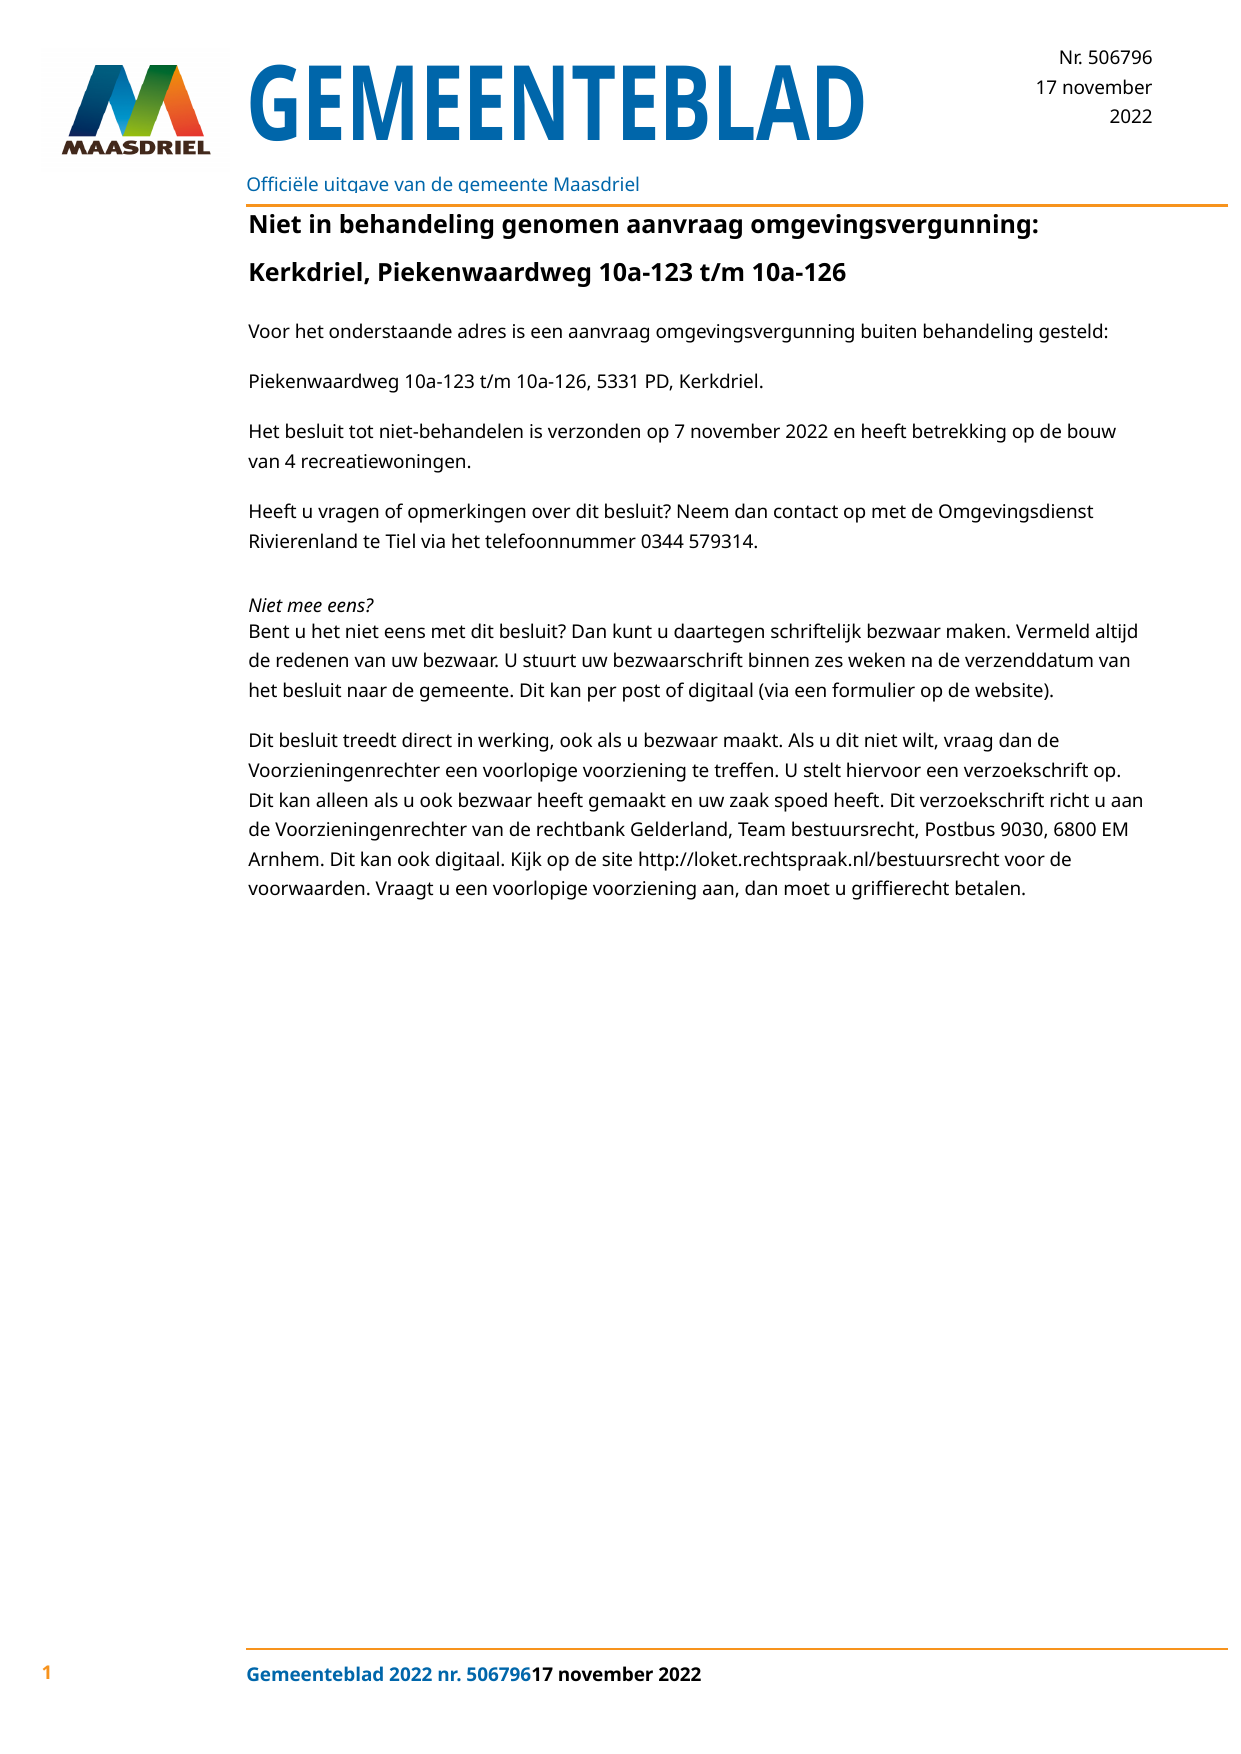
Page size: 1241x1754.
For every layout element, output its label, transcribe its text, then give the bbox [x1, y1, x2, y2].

text Voor het onderstaande adres is een aanvraag omgevingsvergunning buiten behandeling gesteld: [248, 318, 1152, 344]
text Niet mee eens? [248, 592, 1152, 618]
text Dit besluit treedt direct in werking, ook als u bezwaar maakt. Als u dit niet wilt, vraag dan de Voorzieningenrechter een voorlopige voorziening te treffen. U stelt hiervoor een verzoekschrift op. Dit kan alleen als u ook bezwaar heeft gemaakt en uw zaak spoed heeft. Dit verzoekschrift richt u aan de Voorzieningenrechter van de rechtbank Gelderland, Team bestuursrecht, Postbus 9030, 6800 EM Arnhem. Dit kan ook digitaal. Kijk op de site http://loket.rechtspraak.nl/bestuursrecht voor de voorwaarden. Vraagt u een voorlopige voorziening aan, dan moet u griffierecht betalen. [248, 728, 1152, 901]
text Piekenwaardweg 10a-123 t/m 10a-126, 5331 PD, Kerkdriel. [248, 368, 1152, 394]
picture [41, 47, 231, 172]
text Niet in behandeling genomen aanvraag omgevingsvergunning: Kerkdriel, Piekenwaardweg 10a-123 t/m 10a-126 [248, 207, 1152, 288]
text Heeft u vragen of opmerkingen over dit besluit? Neem dan contact op met de Omgevingsdienst Rivierenland te Tiel via het telefoonnummer 0344 579314. [248, 499, 1152, 554]
text Het besluit tot niet-behandelen is verzonden op 7 november 2022 en heeft betrekking op de bouw van 4 recreatiewoningen. [248, 419, 1152, 474]
text Bent u het niet eens met dit besluit? Dan kunt u daartegen schriftelijk bezwaar maken. Vermeld altijd de redenen van uw bezwaar. U stuurt uw bezwaarschrift binnen zes weken na de verzenddatum van het besluit naar de gemeente. Dit kan per post of digitaal (via een formulier op de website). [248, 618, 1152, 703]
